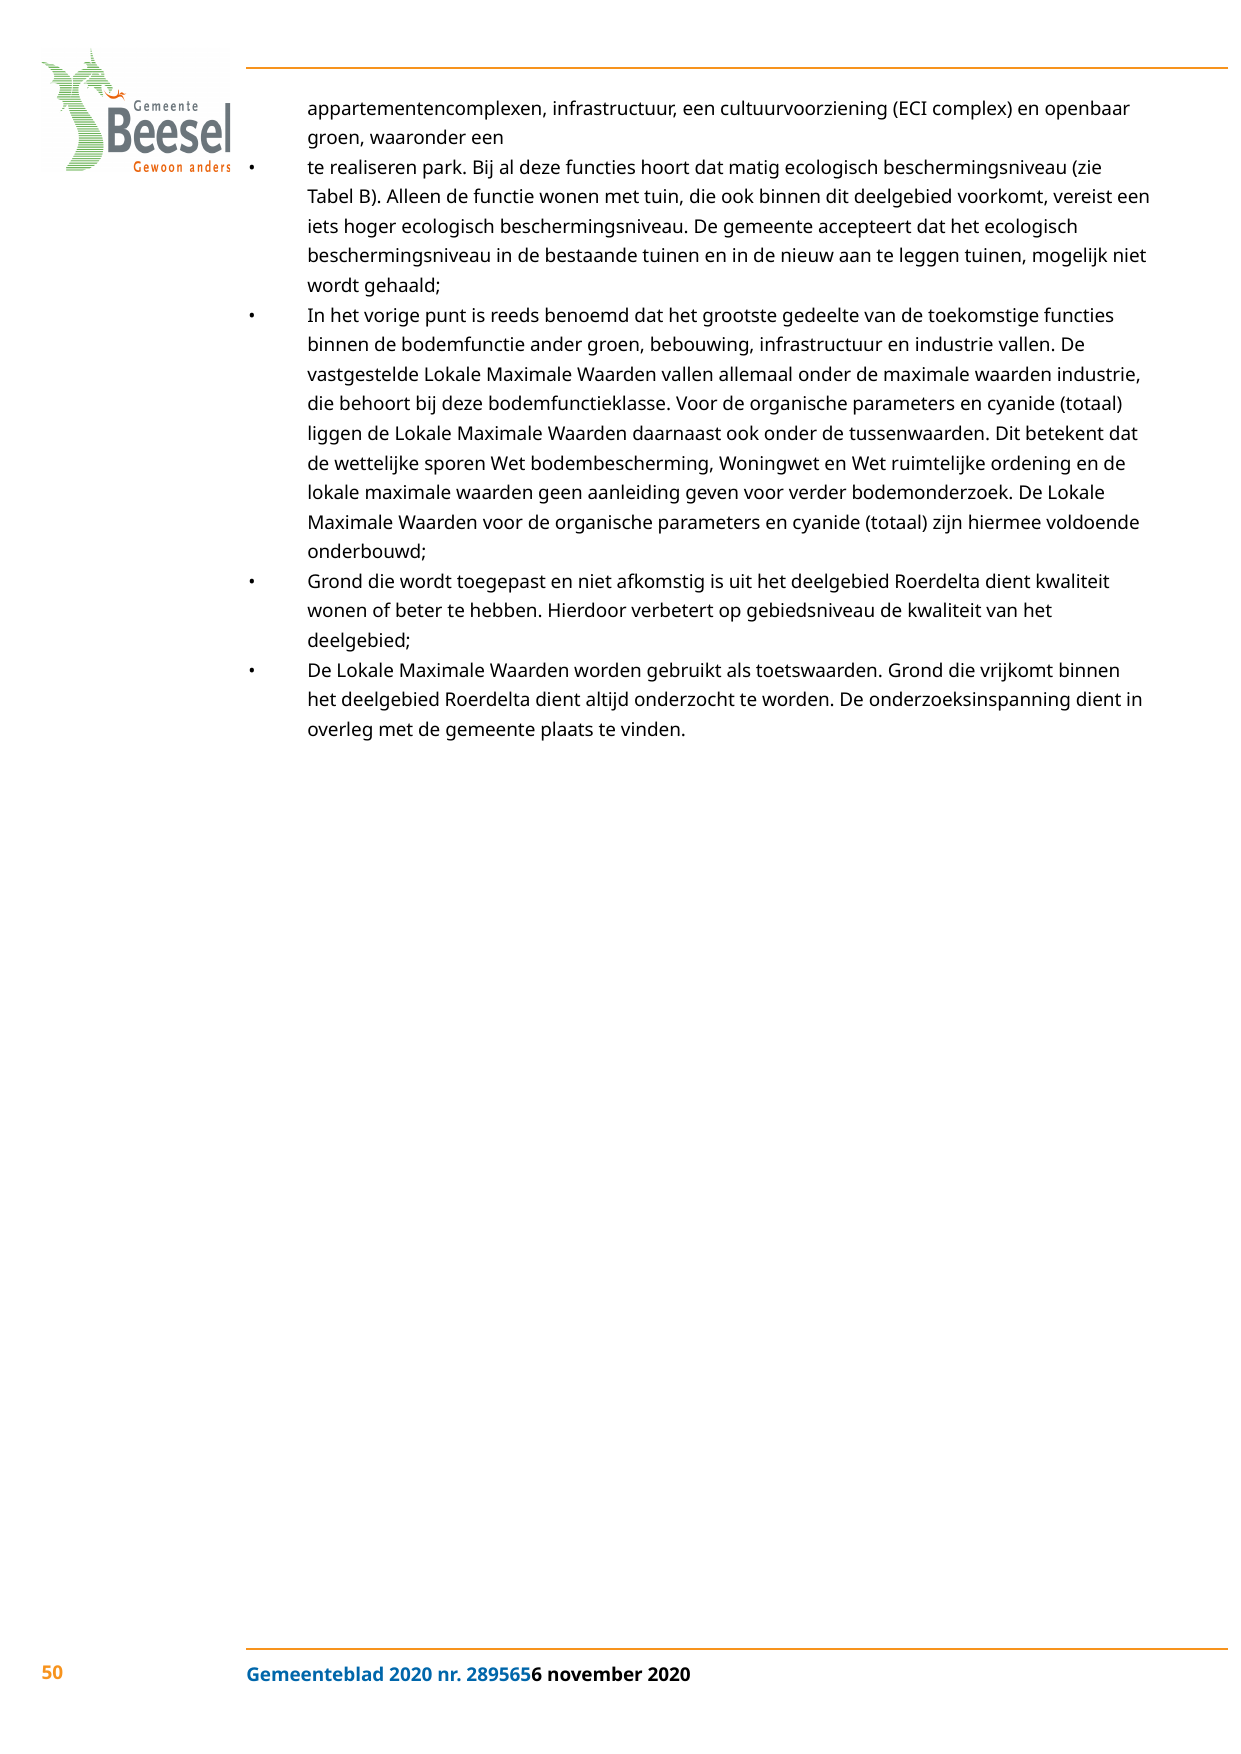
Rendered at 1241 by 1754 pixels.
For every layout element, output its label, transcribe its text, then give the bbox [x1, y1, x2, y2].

list De Lokale Maximale Waarden worden gebruikt als toetswaarden. Grond die vrijkomt binnen het deelgebied Roerdelta dient altijd onderzocht te worden. De onderzoeksinspanning dient in overleg met de gemeente plaats te vinden. [248, 657, 1152, 742]
picture [41, 47, 231, 172]
list Grond die wordt toegepast en niet afkomstig is uit het deelgebied Roerdelta dient kwaliteit wonen of beter te hebben. Hierdoor verbetert op gebiedsniveau de kwaliteit van het deelgebied; [248, 568, 1152, 653]
list In het vorige punt is reeds benoemd dat het grootste gedeelte van de toekomstige functies binnen de bodemfunctie ander groen, bebouwing, infrastructuur en industrie vallen. De vastgestelde Lokale Maximale Waarden vallen allemaal onder de maximale waarden industrie, die behoort bij deze bodemfunctieklasse. Voor de organische parameters en cyanide (totaal) liggen de Lokale Maximale Waarden daarnaast ook onder de tussenwaarden. Dit betekent dat de wettelijke sporen Wet bodembescherming, Woningwet en Wet ruimtelijke ordening en de lokale maximale waarden geen aanleiding geven voor verder bodemonderzoek. De Lokale Maximale Waarden voor de organische parameters en cyanide (totaal) zijn hiermee voldoende onderbouwd; [248, 302, 1152, 564]
list te realiseren park. Bij al deze functies hoort dat matig ecologisch beschermingsniveau (zie Tabel B). Alleen de functie wonen met tuin, die ook binnen dit deelgebied voorkomt, vereist een iets hoger ecologisch beschermingsniveau. De gemeente accepteert dat het ecologisch beschermingsniveau in de bestaande tuinen en in de nieuw aan te leggen tuinen, mogelijk niet wordt gehaald; [248, 154, 1152, 298]
list appartementencomplexen, infrastructuur, een cultuurvoorziening (ECI complex) en openbaar groen, waaronder een [248, 95, 1152, 150]
